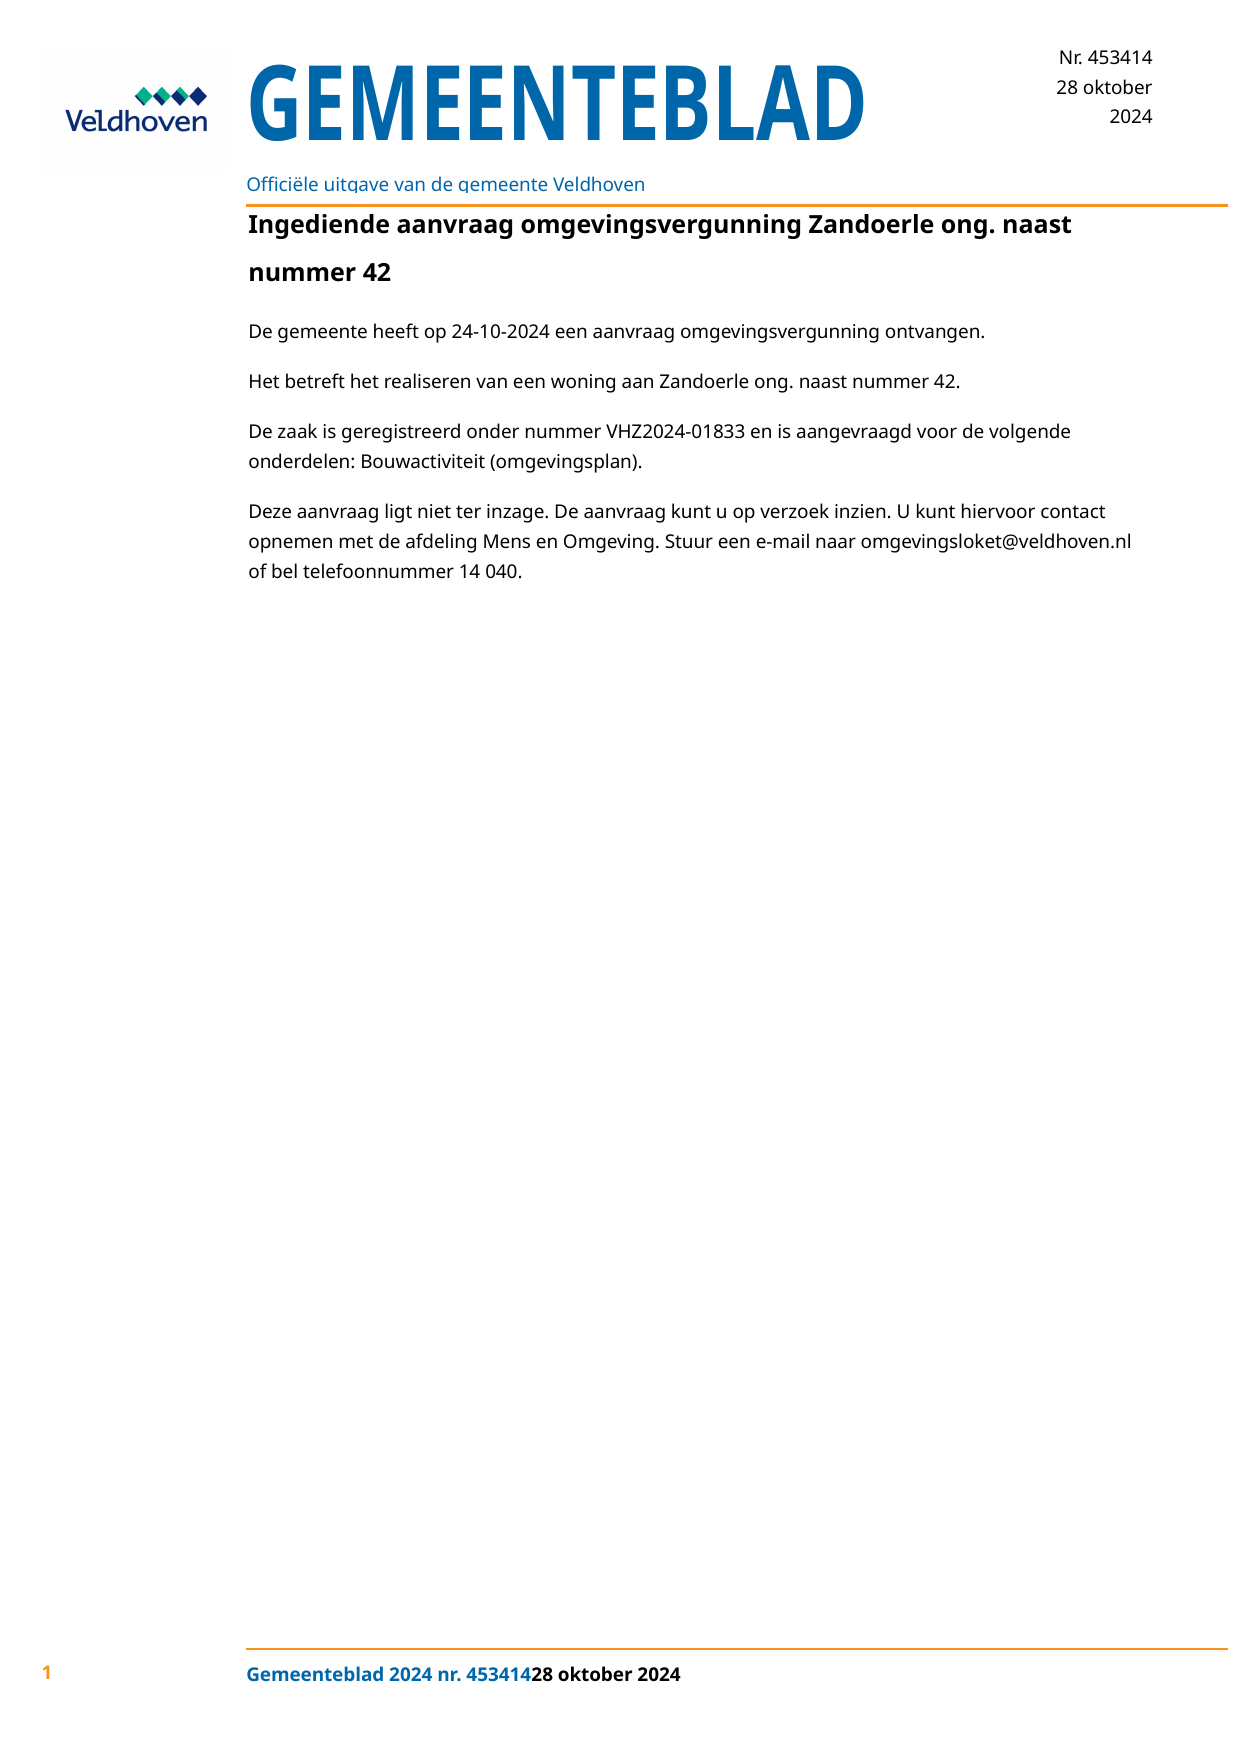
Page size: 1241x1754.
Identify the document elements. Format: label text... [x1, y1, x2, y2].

picture [41, 47, 231, 172]
text Ingediende aanvraag omgevingsvergunning Zandoerle ong. naast nummer 42 [248, 207, 1152, 288]
text De gemeente heeft op 24-10-2024 een aanvraag omgevingsvergunning ontvangen. [248, 318, 1152, 344]
text Deze aanvraag ligt niet ter inzage. De aanvraag kunt u op verzoek inzien. U kunt hiervoor contact opnemen met de afdeling Mens en Omgeving. Stuur een e-mail naar omgevingsloket@veldhoven.nl of bel telefoonnummer 14 040. [248, 499, 1152, 584]
text Het betreft het realiseren van een woning aan Zandoerle ong. naast nummer 42. [248, 368, 1152, 394]
text De zaak is geregistreerd onder nummer VHZ2024-01833 en is aangevraagd voor de volgende onderdelen: Bouwactiviteit (omgevingsplan). [248, 419, 1152, 474]
